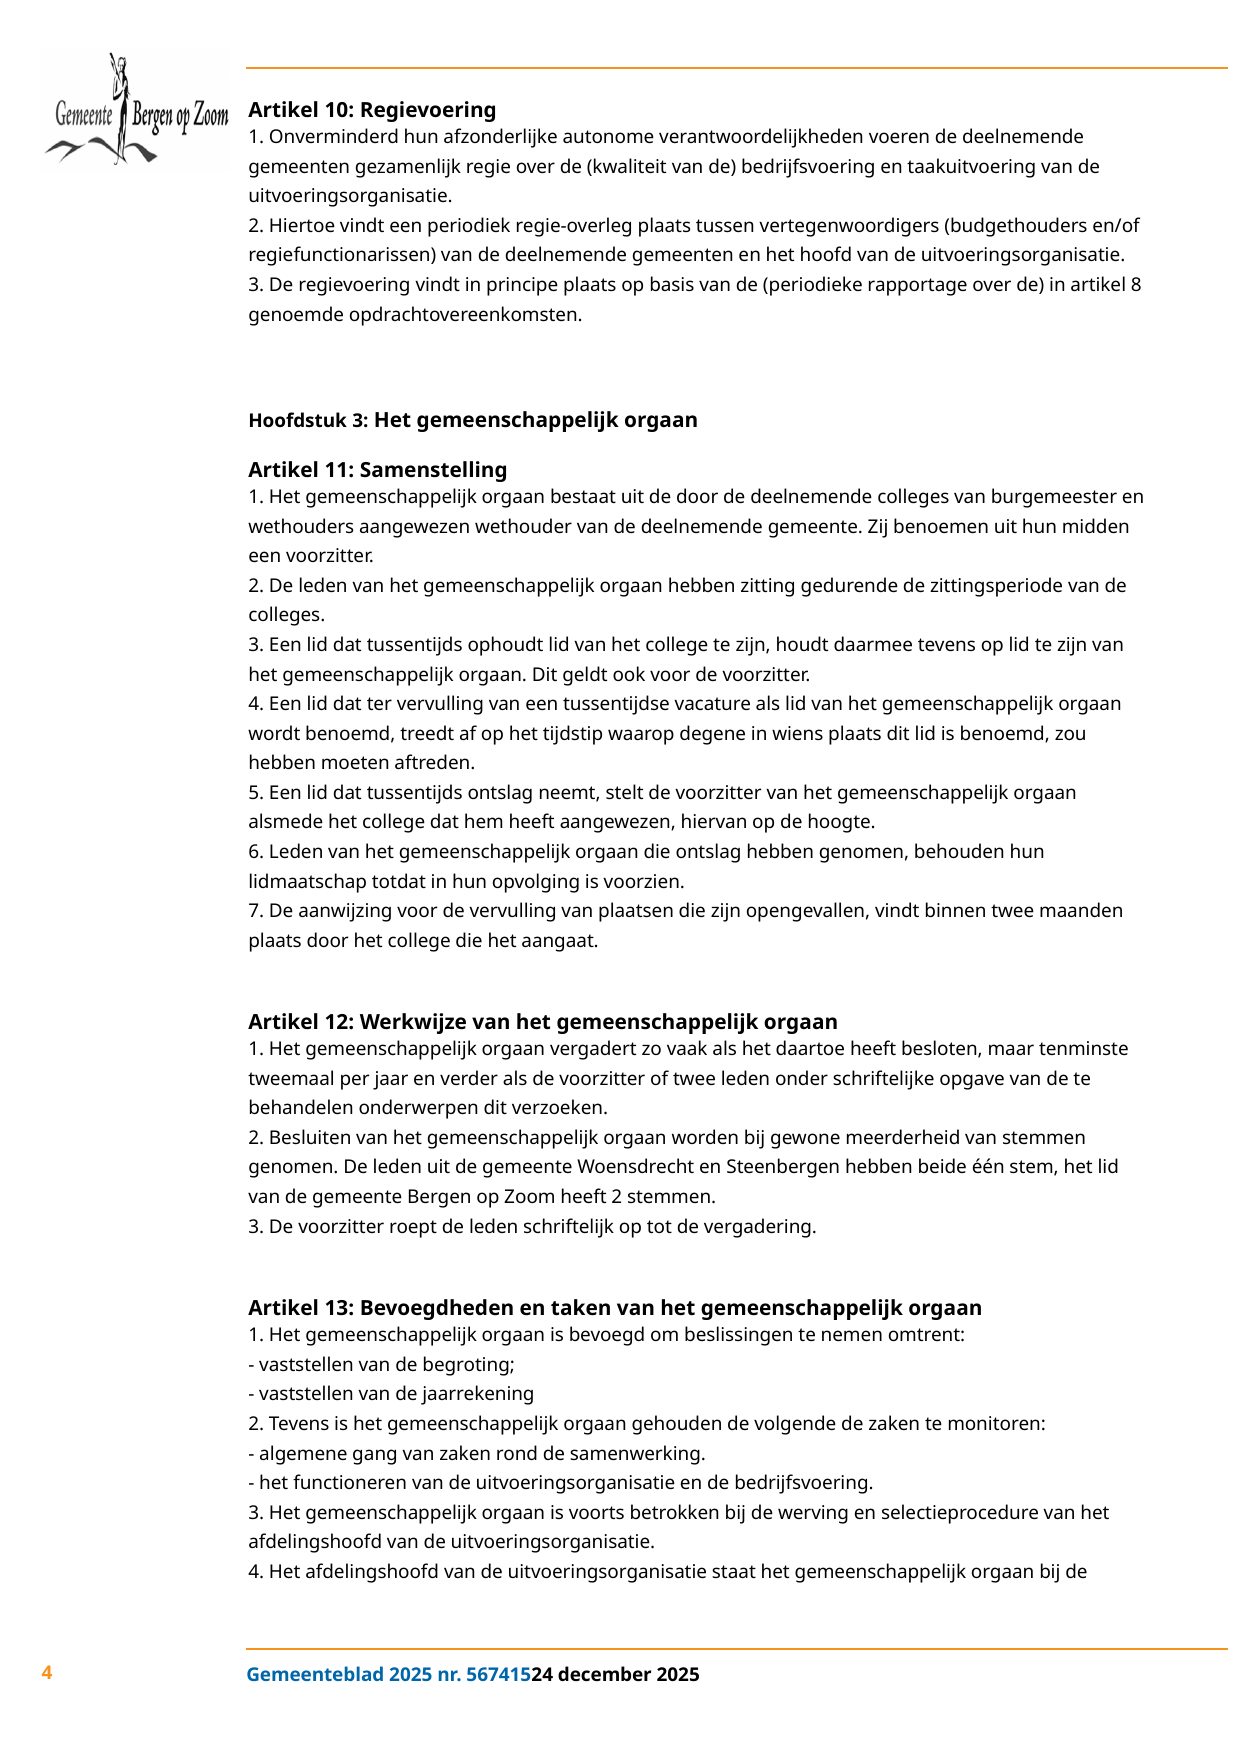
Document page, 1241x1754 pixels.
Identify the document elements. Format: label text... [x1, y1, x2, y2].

text 3. Het gemeenschappelijk orgaan is voorts betrokken bij de werving en selectieprocedure van het afdelingshoofd van de uitvoeringsorganisatie. [248, 1499, 1152, 1554]
text - het functioneren van de uitvoeringsorganisatie en de bedrijfsvoering. [248, 1469, 1152, 1495]
text 1. Het gemeenschappelijk orgaan bestaat uit de door de deelnemende colleges van burgemeester en wethouders aangewezen wethouder van de deelnemende gemeente. Zij benoemen uit hun midden een voorzitter. [248, 483, 1152, 568]
text 5. Een lid dat tussentijds ontslag neemt, stelt de voorzitter van het gemeenschappelijk orgaan alsmede het college dat hem heeft aangewezen, hiervan op de hoogte. [248, 779, 1152, 834]
text Artikel 11: Samenstelling [248, 455, 1152, 483]
text 1. Onverminderd hun afzonderlijke autonome verantwoordelijkheden voeren de deelnemende gemeenten gezamenlijk regie over de (kwaliteit van de) bedrijfsvoering en taakuitvoering van de uitvoeringsorganisatie. [248, 123, 1152, 208]
text 1. Het gemeenschappelijk orgaan vergadert zo vaak als het daartoe heeft besloten, maar tenminste tweemaal per jaar en verder als de voorzitter of twee leden onder schriftelijke opgave van de te behandelen onderwerpen dit verzoeken. [248, 1035, 1152, 1120]
text 2. Hiertoe vindt een periodiek regie-overleg plaats tussen vertegenwoordigers (budgethouders en/of regiefunctionarissen) van de deelnemende gemeenten en het hoofd van de uitvoeringsorganisatie. [248, 212, 1152, 267]
text 3. De voorzitter roept de leden schriftelijk op tot de vergadering. [248, 1213, 1152, 1239]
text 3. De regievoering vindt in principe plaats op basis van de (periodieke rapportage over de) in artikel 8 genoemde opdrachtovereenkomsten. [248, 271, 1152, 326]
text 2. Besluiten van het gemeenschappelijk orgaan worden bij gewone meerderheid van stemmen genomen. De leden uit de gemeente Woensdrecht en Steenbergen hebben beide één stem, het lid van de gemeente Bergen op Zoom heeft 2 stemmen. [248, 1124, 1152, 1209]
picture [41, 47, 231, 172]
text 3. Een lid dat tussentijds ophoudt lid van het college te zijn, houdt daarmee tevens op lid te zijn van het gemeenschappelijk orgaan. Dit geldt ook voor de voorzitter. [248, 631, 1152, 686]
text 2. De leden van het gemeenschappelijk orgaan hebben zitting gedurende de zittingsperiode van de colleges. [248, 572, 1152, 627]
text 2. Tevens is het gemeenschappelijk orgaan gehouden de volgende de zaken te monitoren: [248, 1410, 1152, 1436]
text Artikel 13: Bevoegdheden en taken van het gemeenschappelijk orgaan [248, 1293, 1152, 1321]
text 6. Leden van het gemeenschappelijk orgaan die ontslag hebben genomen, behouden hun lidmaatschap totdat in hun opvolging is voorzien. [248, 838, 1152, 893]
text Artikel 12: Werkwijze van het gemeenschappelijk orgaan [248, 1007, 1152, 1035]
text 4. Een lid dat ter vervulling van een tussentijdse vacature als lid van het gemeenschappelijk orgaan wordt benoemd, treedt af op het tijdstip waarop degene in wiens plaats dit lid is benoemd, zou hebben moeten aftreden. [248, 690, 1152, 775]
text 7. De aanwijzing voor de vervulling van plaatsen die zijn opengevallen, vindt binnen twee maanden plaats door het college die het aangaat. [248, 897, 1152, 953]
text 4. Het afdelingshoofd van de uitvoeringsorganisatie staat het gemeenschappelijk orgaan bij de [248, 1558, 1152, 1584]
text 1. Het gemeenschappelijk orgaan is bevoegd om beslissingen te nemen omtrent: [248, 1321, 1152, 1347]
text Artikel 10: Regievoering [248, 95, 1152, 123]
text - vaststellen van de begroting; [248, 1351, 1152, 1377]
text - vaststellen van de jaarrekening [248, 1381, 1152, 1406]
text Hoofdstuk 3: Het gemeenschappelijk orgaan [248, 406, 1152, 434]
text - algemene gang van zaken rond de samenwerking. [248, 1440, 1152, 1465]
